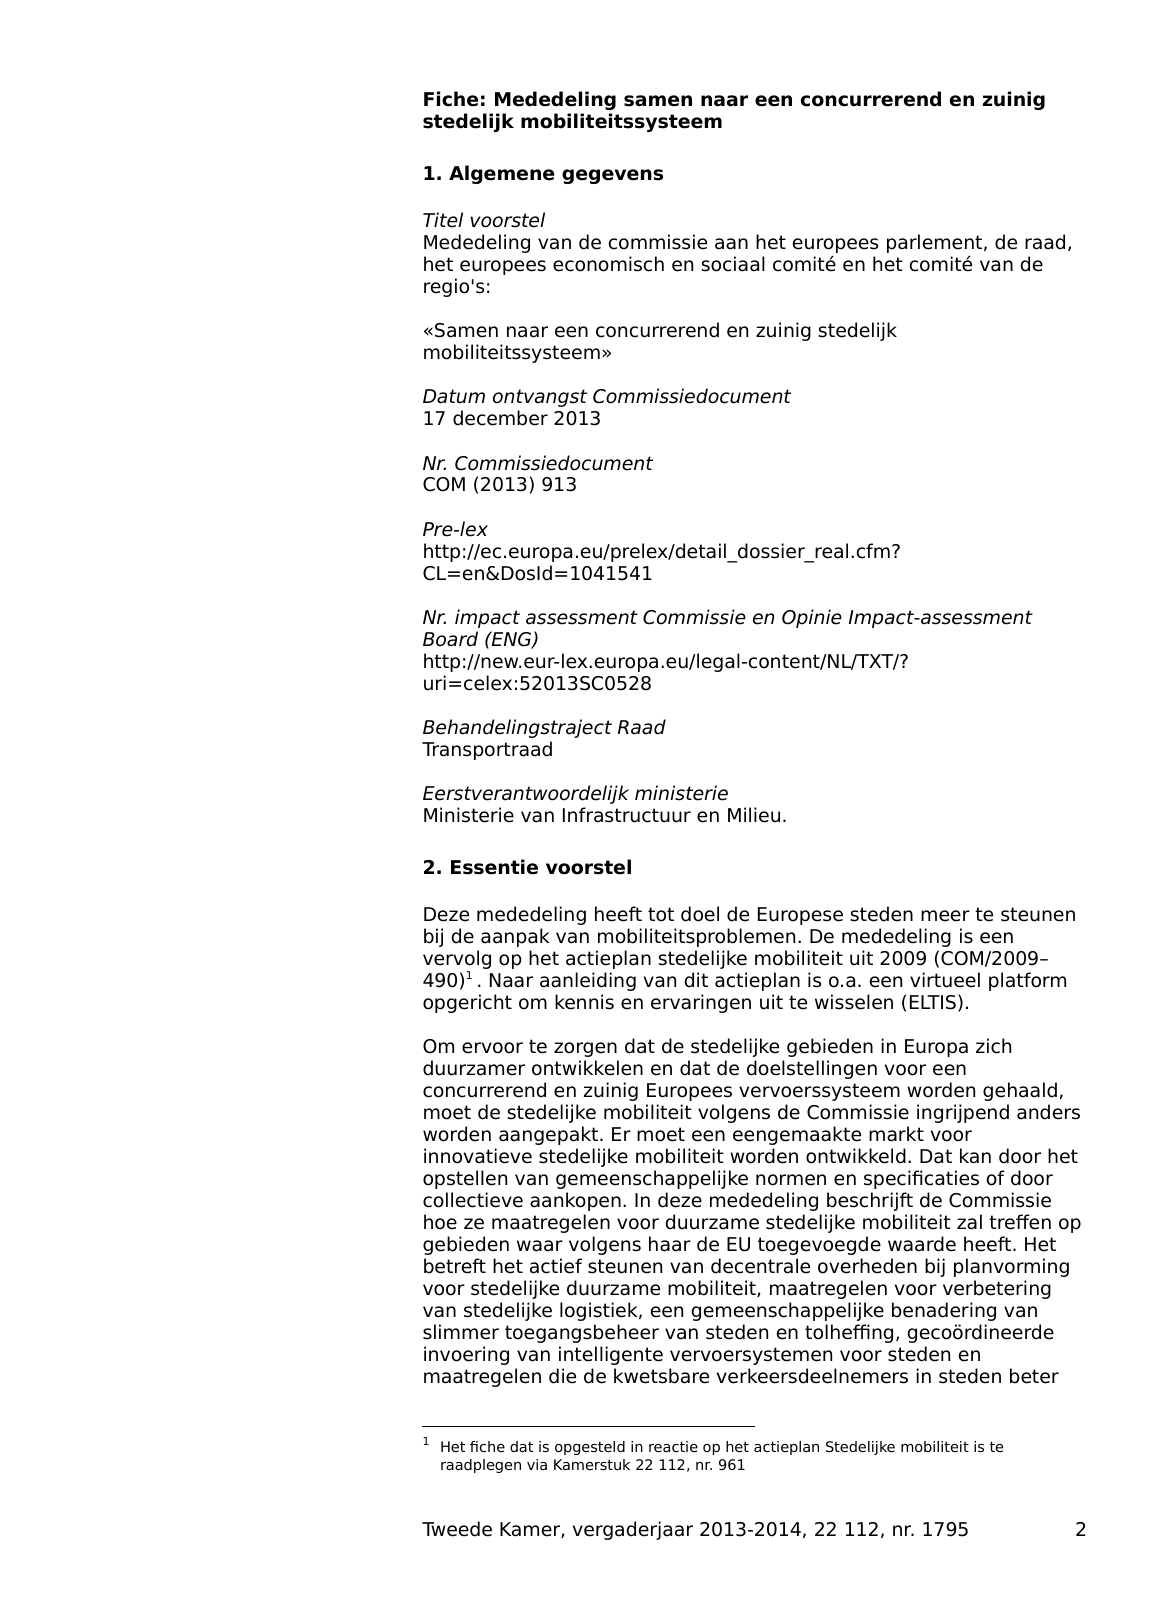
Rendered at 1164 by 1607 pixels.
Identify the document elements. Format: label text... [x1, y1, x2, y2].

text Titel voorstel [422, 210, 1087, 232]
text Nr. Commissiedocument [422, 452, 1087, 474]
text Ministerie van Infrastructuur en Milieu. [422, 805, 1087, 827]
text 17 december 2013 [422, 408, 1087, 430]
text Transportraad [422, 739, 1087, 761]
text Deze mededeling heeft tot doel de Europese steden meer te steunen bij de aanpak van mobiliteitsproblemen. De mededeling is een vervolg op het actieplan stedelijke mobiliteit uit 2009 (COM/2009–490). Naar aanleiding van dit actieplan is o.a. een virtueel platform opgericht om kennis en ervaringen uit te wisselen (ELTIS). [422, 904, 1087, 1014]
text Mededeling van de commissie aan het europees parlement, de raad, het europees economisch en sociaal comité en het comité van de regio's: [422, 232, 1087, 298]
text «Samen naar een concurrerend en zuinig stedelijk mobiliteitssysteem» [422, 320, 1087, 364]
subtitle 2. Essentie voorstel [422, 857, 1087, 879]
text Behandelingstraject Raad [422, 717, 1087, 739]
text Pre-lex [422, 518, 1087, 541]
text COM (2013) 913 [422, 474, 1087, 496]
text Nr. impact assessment Commissie en Opinie Impact-assessment Board (ENG) [422, 607, 1087, 651]
text Datum ontvangst Commissiedocument [422, 386, 1087, 408]
text http://ec.europa.eu/prelex/detail_dossier_real.cfm?CL=en&DosId=1041541 [422, 541, 1087, 584]
subtitle 1. Algemene gegevens [422, 163, 1087, 185]
text Het fiche dat is opgesteld in reactie op het actieplan Stedelijke mobiliteit is te raadplegen via Kamerstuk 22 112, nr. 961 [422, 1435, 1087, 1474]
subtitle Fiche: Mededeling samen naar een concurrerend en zuinig stedelijk mobiliteitssysteem [422, 89, 1087, 133]
text http://new.eur-lex.europa.eu/legal-content/NL/TXT/?uri=celex:52013SC0528 [422, 651, 1087, 694]
text Eerstverantwoordelijk ministerie [422, 783, 1087, 805]
text Om ervoor te zorgen dat de stedelijke gebieden in Europa zich duurzamer ontwikkelen en dat de doelstellingen voor een concurrerend en zuinig Europees vervoerssysteem worden gehaald, moet de stedelijke mobiliteit volgens de Commissie ingrijpend anders worden aangepakt. Er moet een eengemaakte markt voor innovatieve stedelijke mobiliteit worden ontwikkeld. Dat kan door het opstellen van gemeenschappelijke normen en specificaties of door collectieve aankopen. In deze mededeling beschrijft de Commissie hoe ze maatregelen voor duurzame stedelijke mobiliteit zal treffen op gebieden waar volgens haar de EU toegevoegde waarde heeft. Het betreft het actief steunen van decentrale overheden bij planvorming voor stedelijke duurzame mobiliteit, maatregelen voor verbetering van stedelijke logistiek, een gemeenschappelijke benadering van slimmer toegangsbeheer van steden en tolheffing, gecoördineerde invoering van intelligente vervoersystemen voor steden en maatregelen die de kwetsbare verkeersdeelnemers in steden beter [422, 1036, 1087, 1388]
